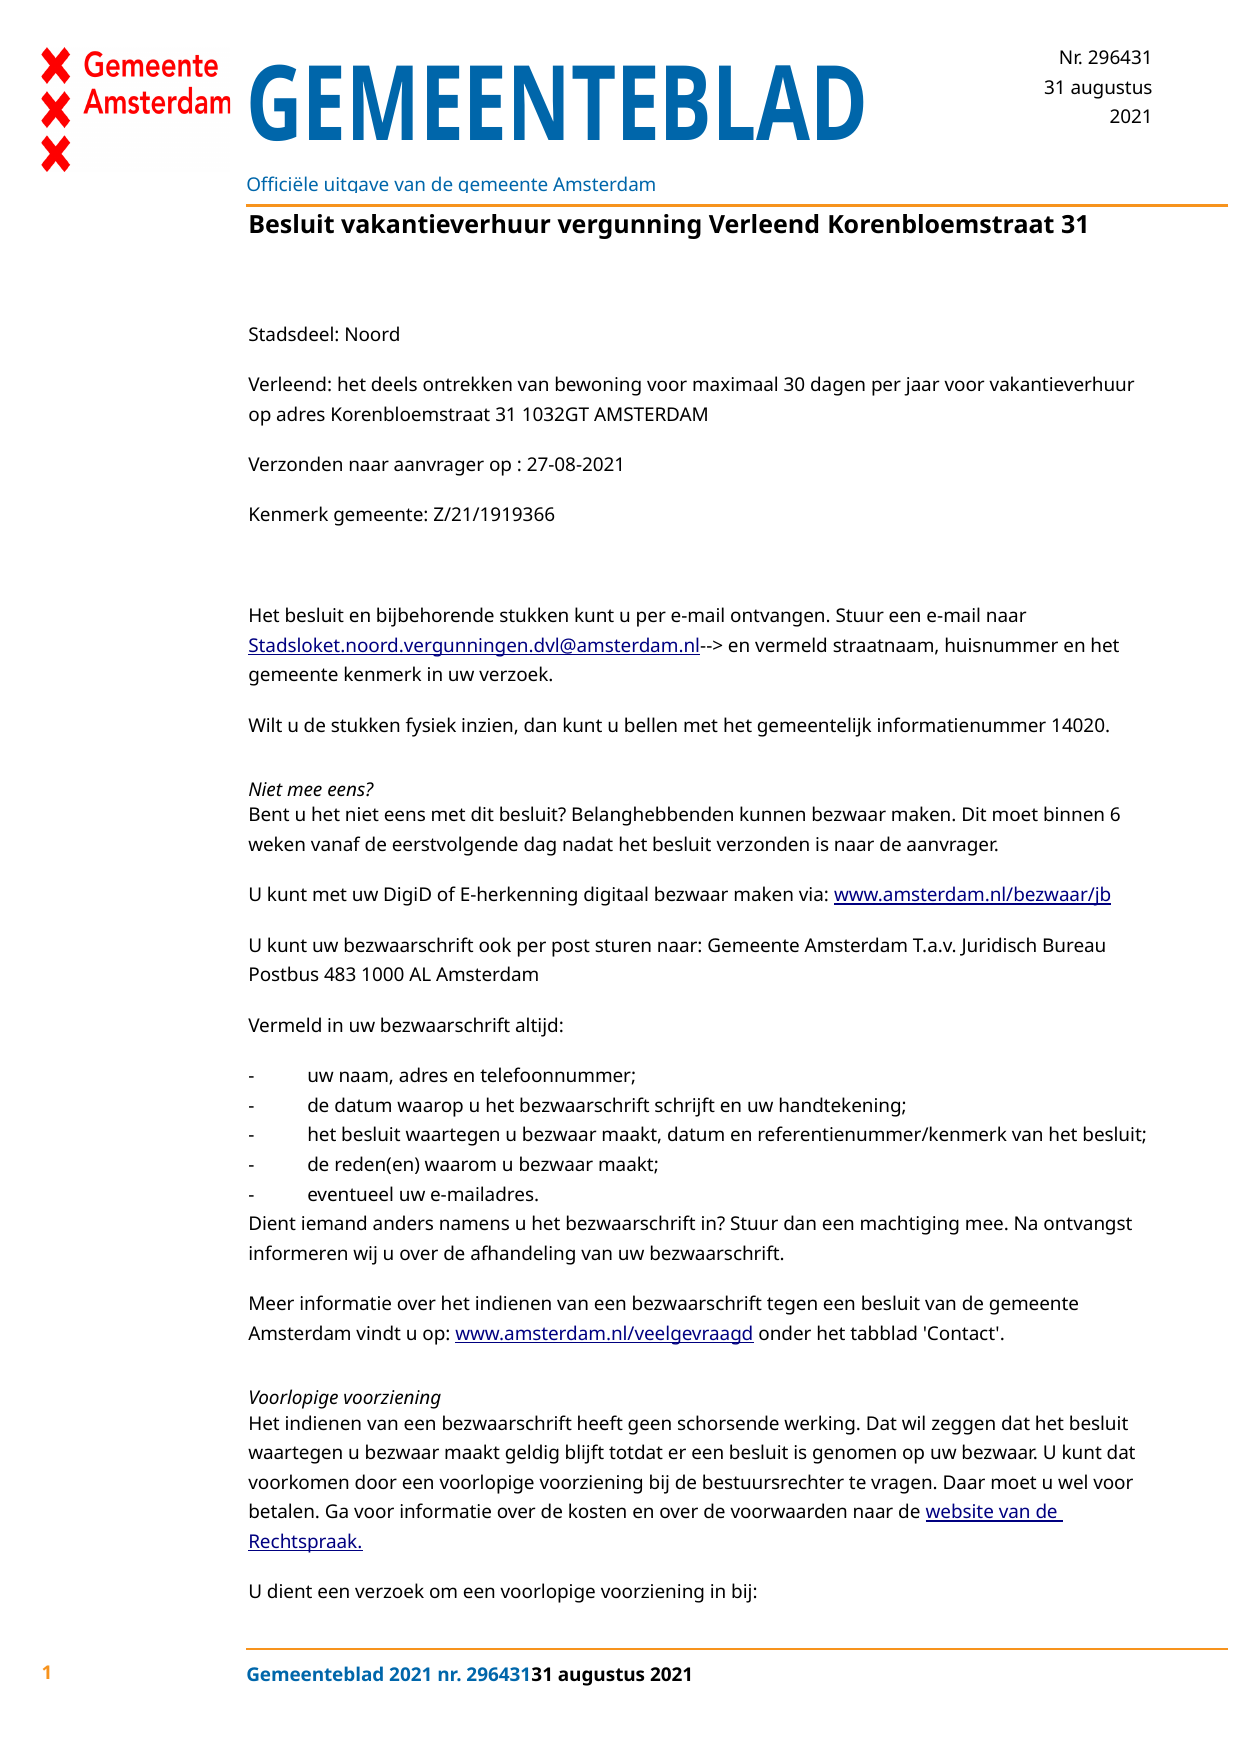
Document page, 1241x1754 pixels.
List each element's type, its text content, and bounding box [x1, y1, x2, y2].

text U kunt uw bezwaarschrift ook per post sturen naar: Gemeente Amsterdam T.a.v. Juridisch Bureau Postbus 483 1000 AL Amsterdam [248, 932, 1152, 987]
text U kunt met uw DigiD of E-herkenning digitaal bezwaar maken via: www.amsterdam.nl/bezwaar/jb [248, 882, 1152, 907]
list eventueel uw e-mailadres. [248, 1181, 1152, 1207]
text Dient iemand anders namens u het bezwaarschrift in? Stuur dan een machtiging mee. Na ontvangst informeren wij u over de afhandeling van uw bezwaarschrift. [248, 1210, 1152, 1266]
text Besluit vakantieverhuur vergunning Verleend Korenbloemstraat 31 [248, 207, 1152, 241]
text Het indienen van een bezwaarschrift heeft geen schorsende werking. Dat wil zeggen dat het besluit waartegen u bezwaar maakt geldig blijft totdat er een besluit is genomen op uw bezwaar. U kunt dat voorkomen door een voorlopige voorziening bij de bestuursrechter te vragen. Daar moet u wel voor betalen. Ga voor informatie over de kosten en over de voorwaarden naar de website van de Rechtspraak. [248, 1410, 1152, 1554]
text U dient een verzoek om een voorlopige voorziening in bij: [248, 1578, 1152, 1604]
picture [41, 47, 231, 172]
list de reden(en) waarom u bezwaar maakt; [248, 1151, 1152, 1177]
text Stadsdeel: Noord [248, 321, 1152, 346]
text Bent u het niet eens met dit besluit? Belanghebbenden kunnen bezwaar maken. Dit moet binnen 6 weken vanaf de eerstvolgende dag nadat het besluit verzonden is naar de aanvrager. [248, 802, 1152, 857]
text Voorlopige voorziening [248, 1384, 1152, 1410]
text Verleend: het deels ontrekken van bewoning voor maximaal 30 dagen per jaar voor vakantieverhuur op adres Korenbloemstraat 31 1032GT AMSTERDAM [248, 371, 1152, 426]
text Niet mee eens? [248, 776, 1152, 802]
text Verzonden naar aanvrager op : 27-08-2021 [248, 451, 1152, 477]
text Kenmerk gemeente: Z/21/1919366 [248, 502, 1152, 527]
text Het besluit en bijbehorende stukken kunt u per e-mail ontvangen. Stuur een e-mail naar Stadsloket.noord.vergunningen.dvl@amsterdam.nl--> en vermeld straatnaam, huisnummer en het gemeente kenmerk in uw verzoek. [248, 602, 1152, 687]
list uw naam, adres en telefoonnummer; [248, 1062, 1152, 1088]
text Vermeld in uw bezwaarschrift altijd: [248, 1012, 1152, 1038]
text Meer informatie over het indienen van een bezwaarschrift tegen een besluit van de gemeente Amsterdam vindt u op: www.amsterdam.nl/veelgevraagd onder het tabblad 'Contact'. [248, 1290, 1152, 1346]
text Wilt u de stukken fysiek inzien, dan kunt u bellen met het gemeentelijk informatienummer 14020. [248, 712, 1152, 738]
list de datum waarop u het bezwaarschrift schrijft en uw handtekening; [248, 1092, 1152, 1118]
list het besluit waartegen u bezwaar maakt, datum en referentienummer/kenmerk van het besluit; [248, 1122, 1152, 1147]
